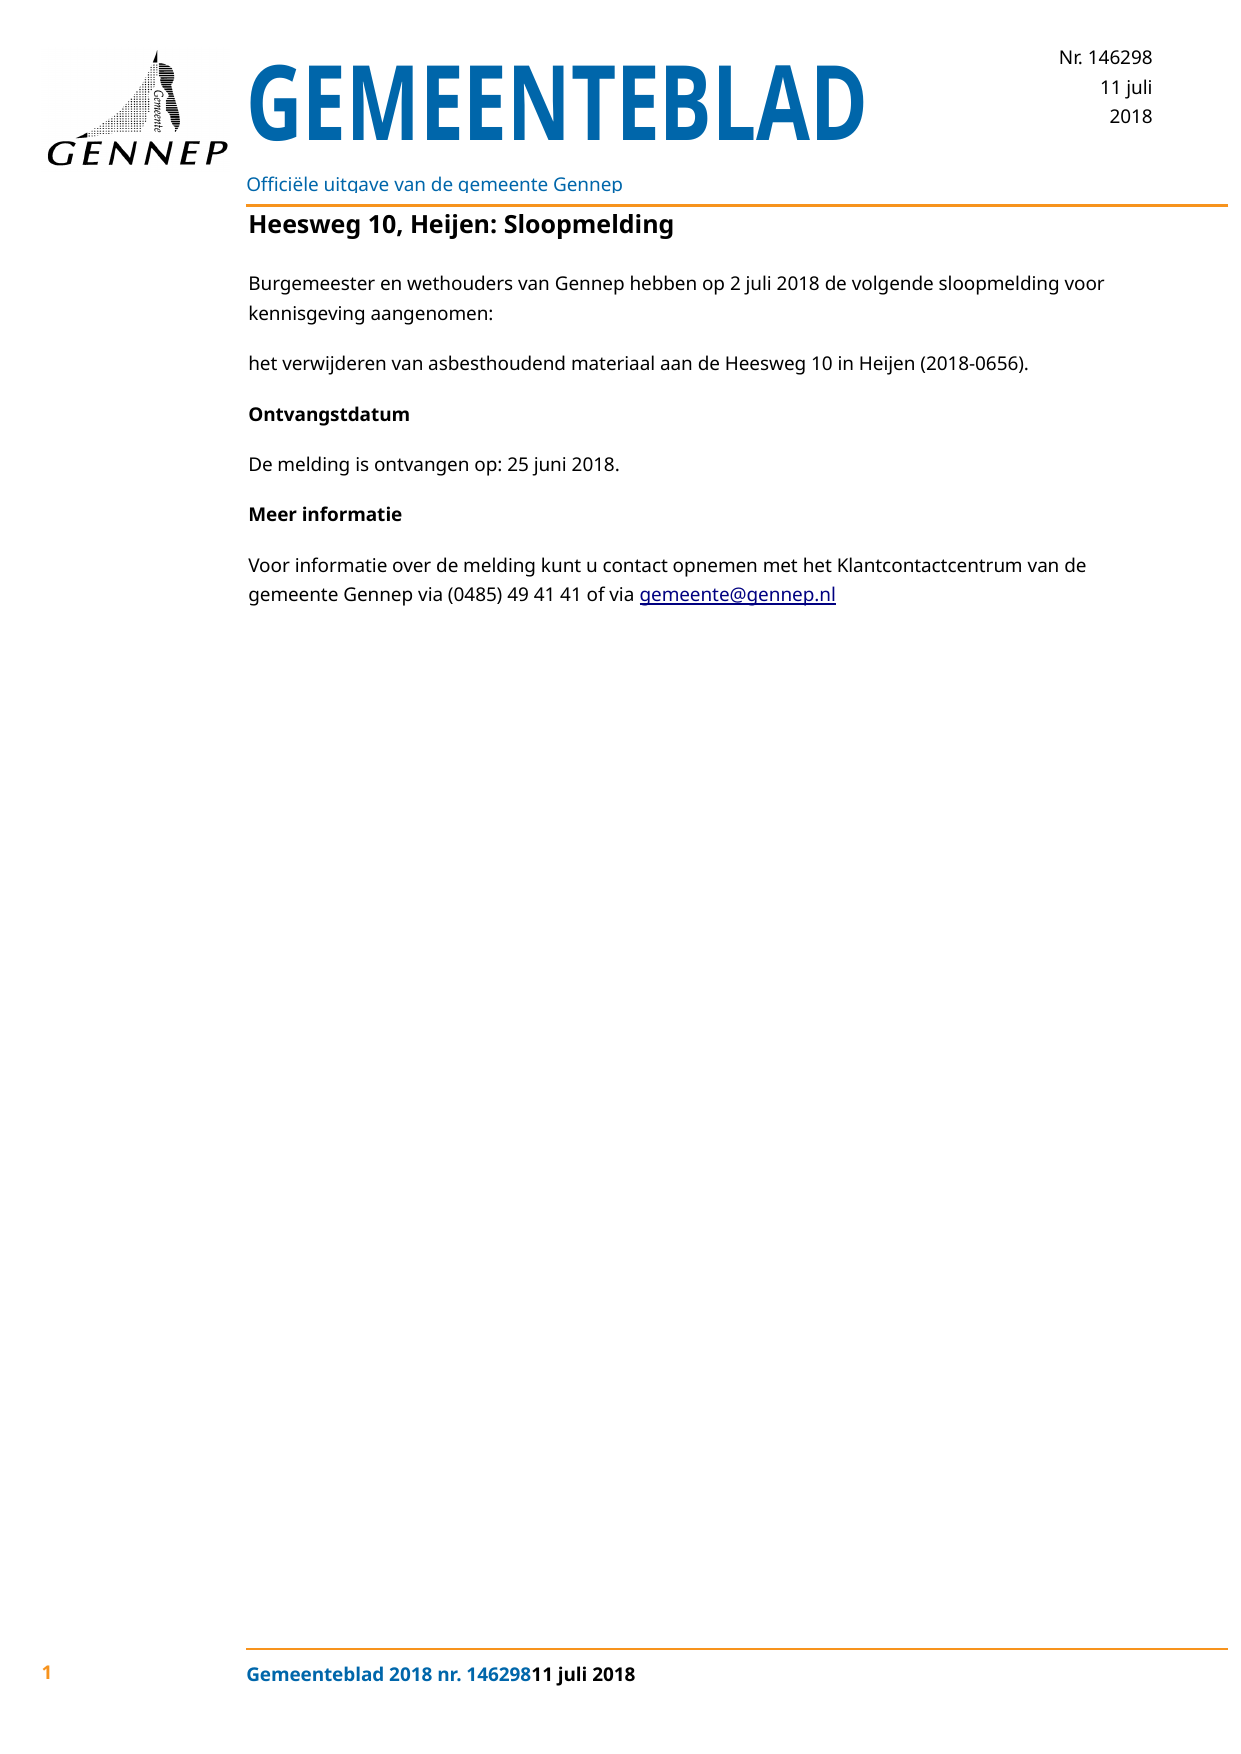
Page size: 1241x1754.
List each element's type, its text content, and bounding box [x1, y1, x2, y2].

text Meer informatie [248, 502, 1152, 527]
text Ontvangstdatum [248, 401, 1152, 426]
text Heesweg 10, Heijen: Sloopmelding [248, 207, 1152, 241]
picture [41, 47, 231, 172]
text Voor informatie over de melding kunt u contact opnemen met het Klantcontactcentrum van de gemeente Gennep via (0485) 49 41 41 of via gemeente@gennep.nl [248, 552, 1152, 607]
text het verwijderen van asbesthoudend materiaal aan de Heesweg 10 in Heijen (2018-0656). [248, 350, 1152, 376]
text De melding is ontvangen op: 25 juni 2018. [248, 451, 1152, 477]
text Burgemeester en wethouders van Gennep hebben op 2 juli 2018 de volgende sloopmelding voor kennisgeving aangenomen: [248, 270, 1152, 326]
